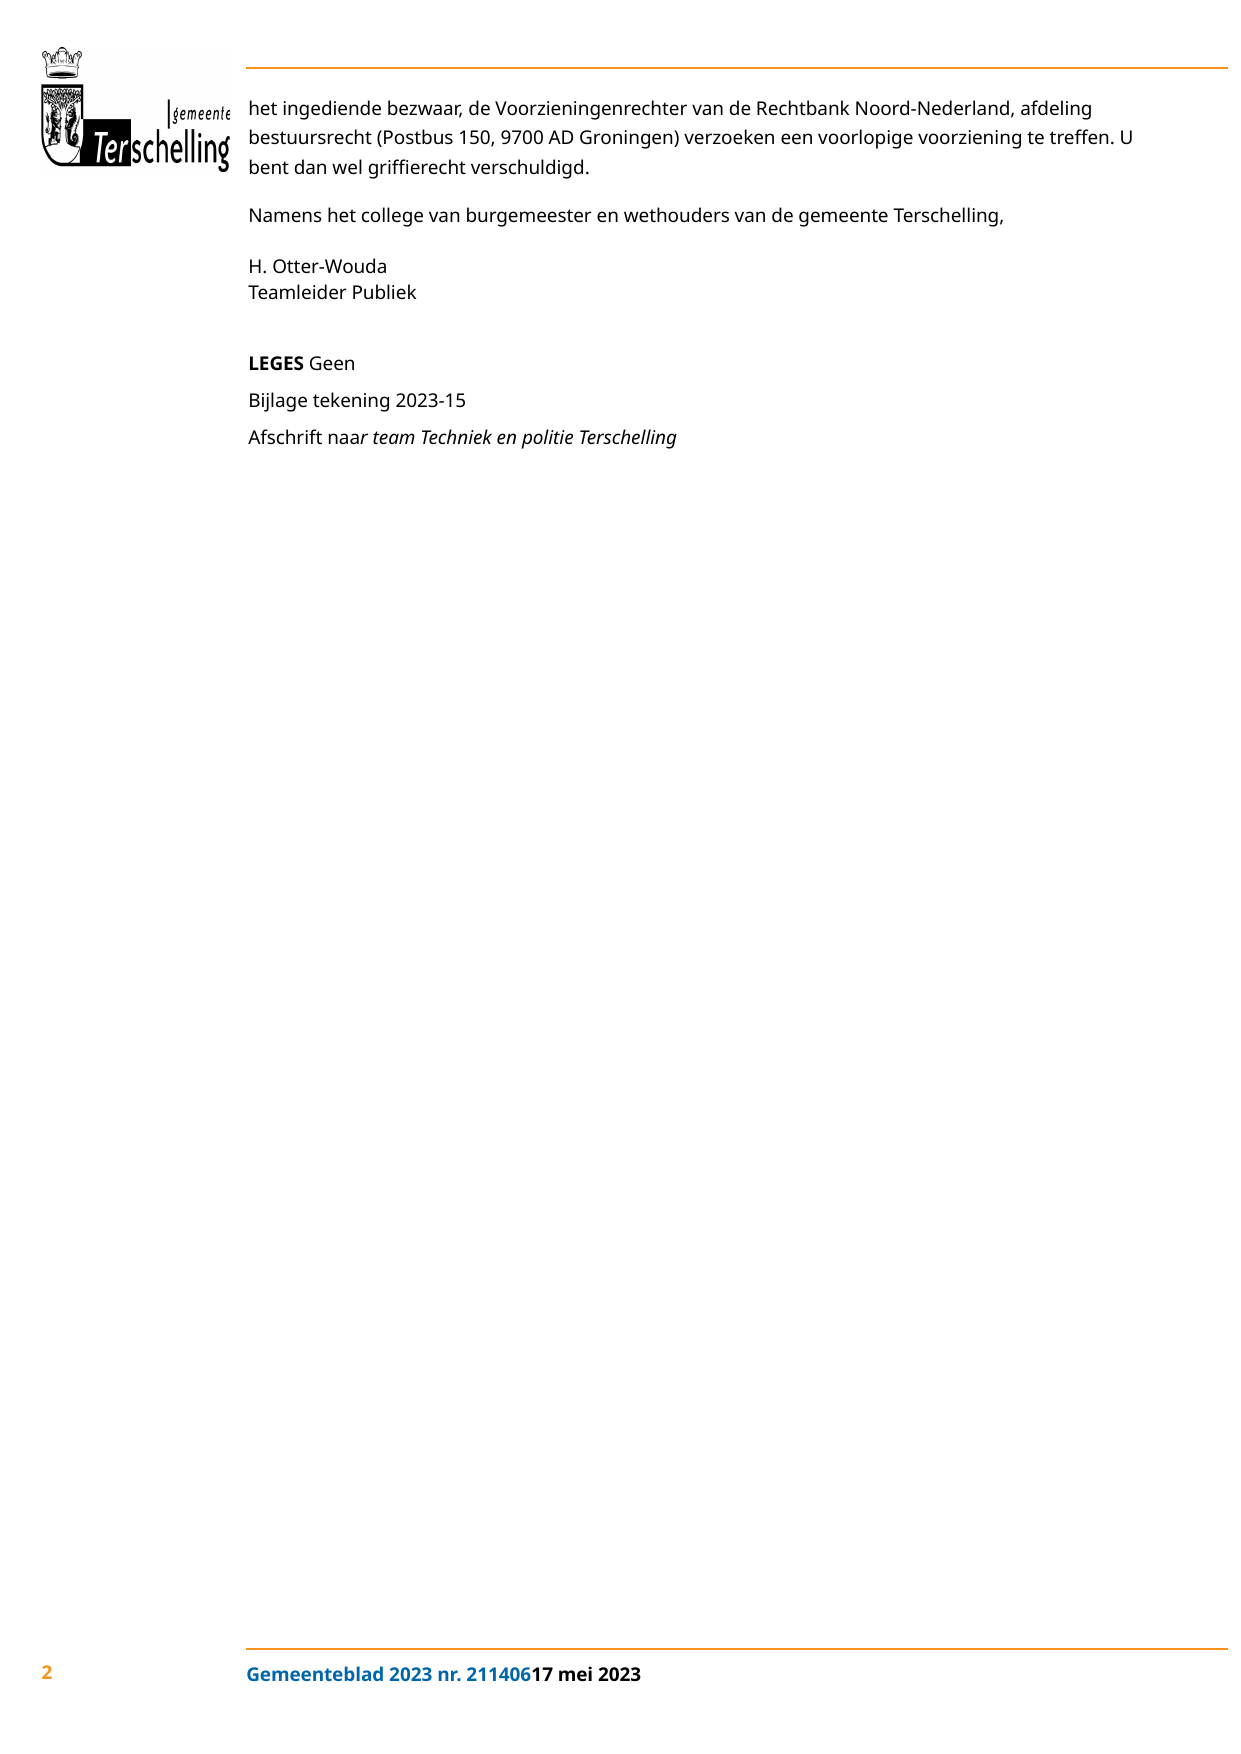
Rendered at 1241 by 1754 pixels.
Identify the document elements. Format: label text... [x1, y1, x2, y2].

text Namens het college van burgemeester en wethouders van de gemeente Terschelling, [248, 202, 1152, 227]
text het ingediende bezwaar, de Voorzieningenrechter van de Rechtbank Noord-Nederland, afdeling bestuursrecht (Postbus 150, 9700 AD Groningen) verzoeken een voorlopige voorziening te treffen. U bent dan wel griffierecht verschuldigd. [248, 95, 1152, 180]
text Bijlage tekening 2023-15 [248, 392, 1152, 412]
picture [41, 47, 231, 172]
text LEGES Geen [248, 355, 1152, 374]
text Afschrift naar team Techniek en politie Terschelling [248, 429, 1152, 448]
text H. Otter-Wouda [248, 253, 1152, 279]
text Teamleider Publiek [248, 279, 1152, 305]
